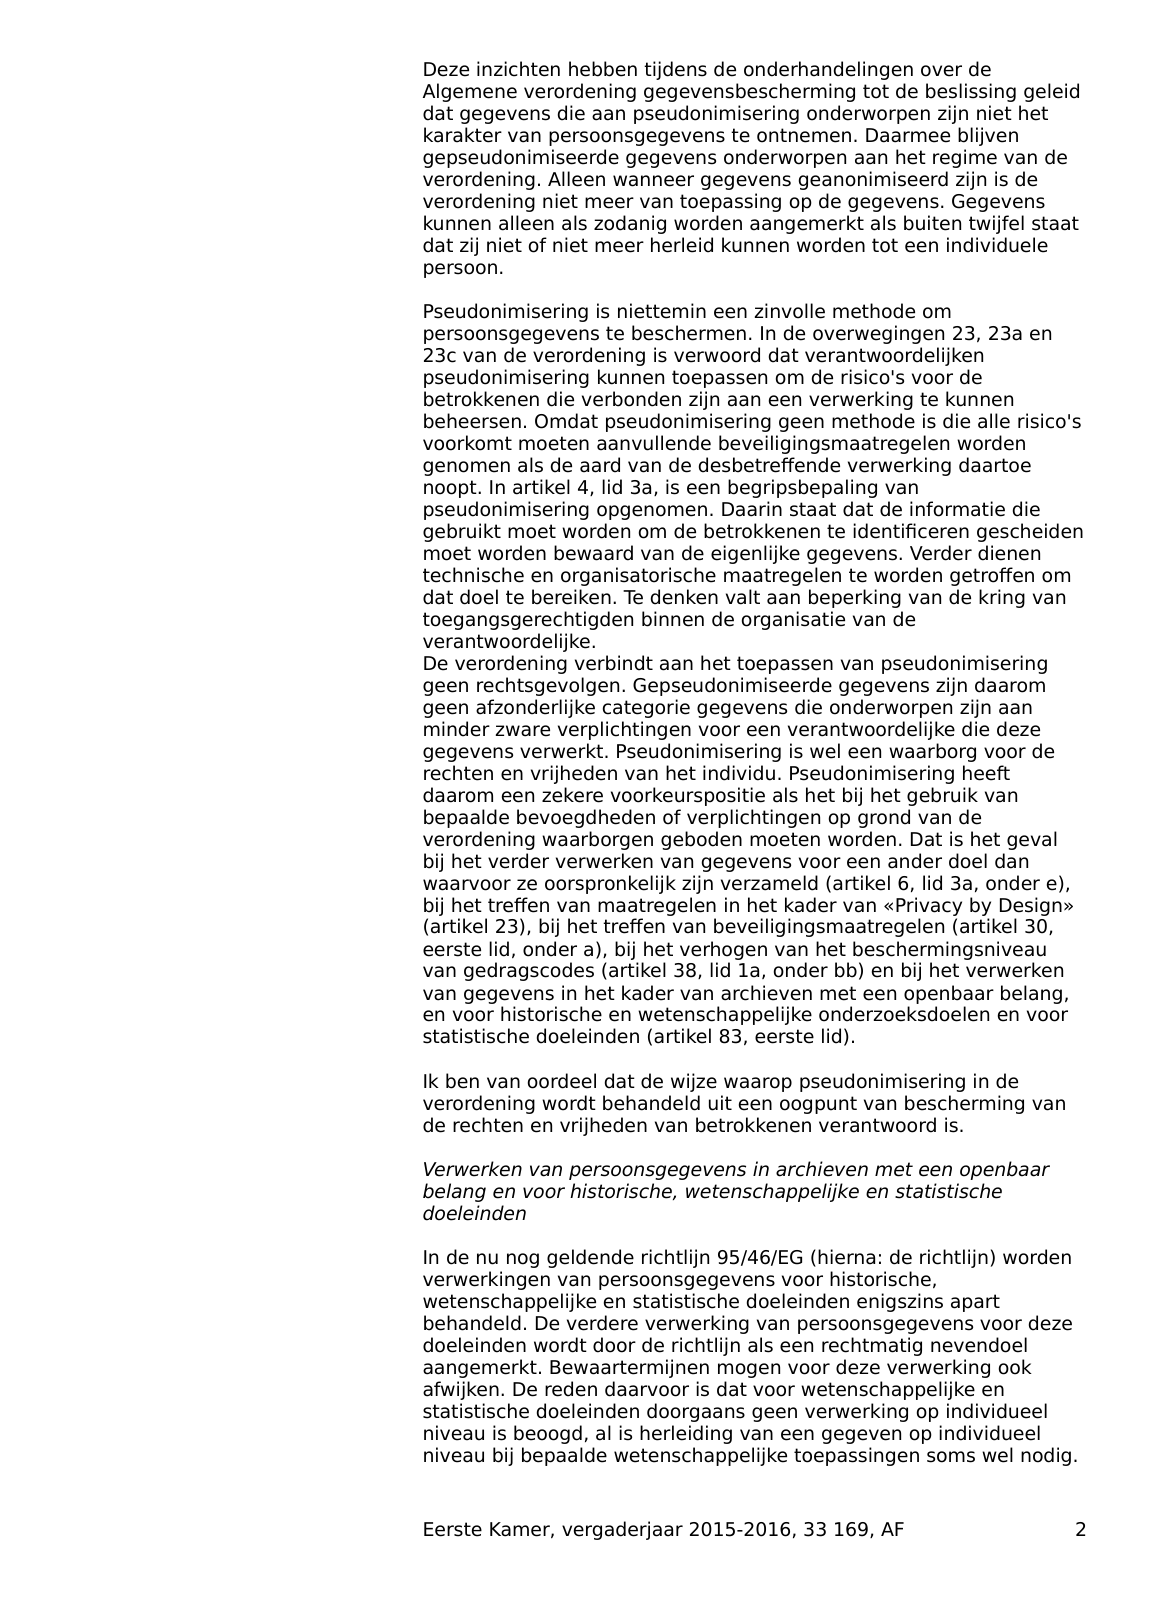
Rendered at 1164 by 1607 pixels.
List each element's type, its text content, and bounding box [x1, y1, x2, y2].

subtitle Verwerken van persoonsgegevens in archieven met een openbaar belang en voor historische, wetenschappelijke en statistische doeleinden [422, 1159, 1087, 1224]
text In de nu nog geldende richtlijn 95/46/EG (hierna: de richtlijn) worden verwerkingen van persoonsgegevens voor historische, wetenschappelijke en statistische doeleinden enigszins apart behandeld. De verdere verwerking van persoonsgegevens voor deze doeleinden wordt door de richtlijn als een rechtmatig nevendoel aangemerkt. Bewaartermijnen mogen voor deze verwerking ook afwijken. De reden daarvoor is dat voor wetenschappelijke en statistische doeleinden doorgaans geen verwerking op individueel niveau is beoogd, al is herleiding van een gegeven op individueel niveau bij bepaalde wetenschappelijke toepassingen soms wel nodig. [422, 1247, 1087, 1467]
text Pseudonimisering is niettemin een zinvolle methode om persoonsgegevens te beschermen. In de overwegingen 23, 23a en 23c van de verordening is verwoord dat verantwoordelijken pseudonimisering kunnen toepassen om de risico's voor de betrokkenen die verbonden zijn aan een verwerking te kunnen beheersen. Omdat pseudonimisering geen methode is die alle risico's voorkomt moeten aanvullende beveiligingsmaatregelen worden genomen als de aard van de desbetreffende verwerking daartoe noopt. In artikel 4, lid 3a, is een begripsbepaling van pseudonimisering opgenomen. Daarin staat dat de informatie die gebruikt moet worden om de betrokkenen te identificeren gescheiden moet worden bewaard van de eigenlijke gegevens. Verder dienen technische en organisatorische maatregelen te worden getroffen om dat doel te bereiken. Te denken valt aan beperking van de kring van toegangsgerechtigden binnen de organisatie van de verantwoordelijke. [422, 301, 1087, 653]
text De verordening verbindt aan het toepassen van pseudonimisering geen rechtsgevolgen. Gepseudonimiseerde gegevens zijn daarom geen afzonderlijke categorie gegevens die onderworpen zijn aan minder zware verplichtingen voor een verantwoordelijke die deze gegevens verwerkt. Pseudonimisering is wel een waarborg voor de rechten en vrijheden van het individu. Pseudonimisering heeft daarom een zekere voorkeurspositie als het bij het gebruik van bepaalde bevoegdheden of verplichtingen op grond van de verordening waarborgen geboden moeten worden. Dat is het geval bij het verder verwerken van gegevens voor een ander doel dan waarvoor ze oorspronkelijk zijn verzameld (artikel 6, lid 3a, onder e), bij het treffen van maatregelen in het kader van «Privacy by Design» (artikel 23), bij het treffen van beveiligingsmaatregelen (artikel 30, eerste lid, onder a), bij het verhogen van het beschermingsniveau van gedragscodes (artikel 38, lid 1a, onder bb) en bij het verwerken van gegevens in het kader van archieven met een openbaar belang, en voor historische en wetenschappelijke onderzoeksdoelen en voor statistische doeleinden (artikel 83, eerste lid). [422, 653, 1087, 1048]
text Deze inzichten hebben tijdens de onderhandelingen over de Algemene verordening gegevensbescherming tot de beslissing geleid dat gegevens die aan pseudonimisering onderworpen zijn niet het karakter van persoonsgegevens te ontnemen. Daarmee blijven gepseudonimiseerde gegevens onderworpen aan het regime van de verordening. Alleen wanneer gegevens geanonimiseerd zijn is de verordening niet meer van toepassing op de gegevens. Gegevens kunnen alleen als zodanig worden aangemerkt als buiten twijfel staat dat zij niet of niet meer herleid kunnen worden tot een individuele persoon. [422, 59, 1087, 279]
text Ik ben van oordeel dat de wijze waarop pseudonimisering in de verordening wordt behandeld uit een oogpunt van bescherming van de rechten en vrijheden van betrokkenen verantwoord is. [422, 1071, 1087, 1136]
